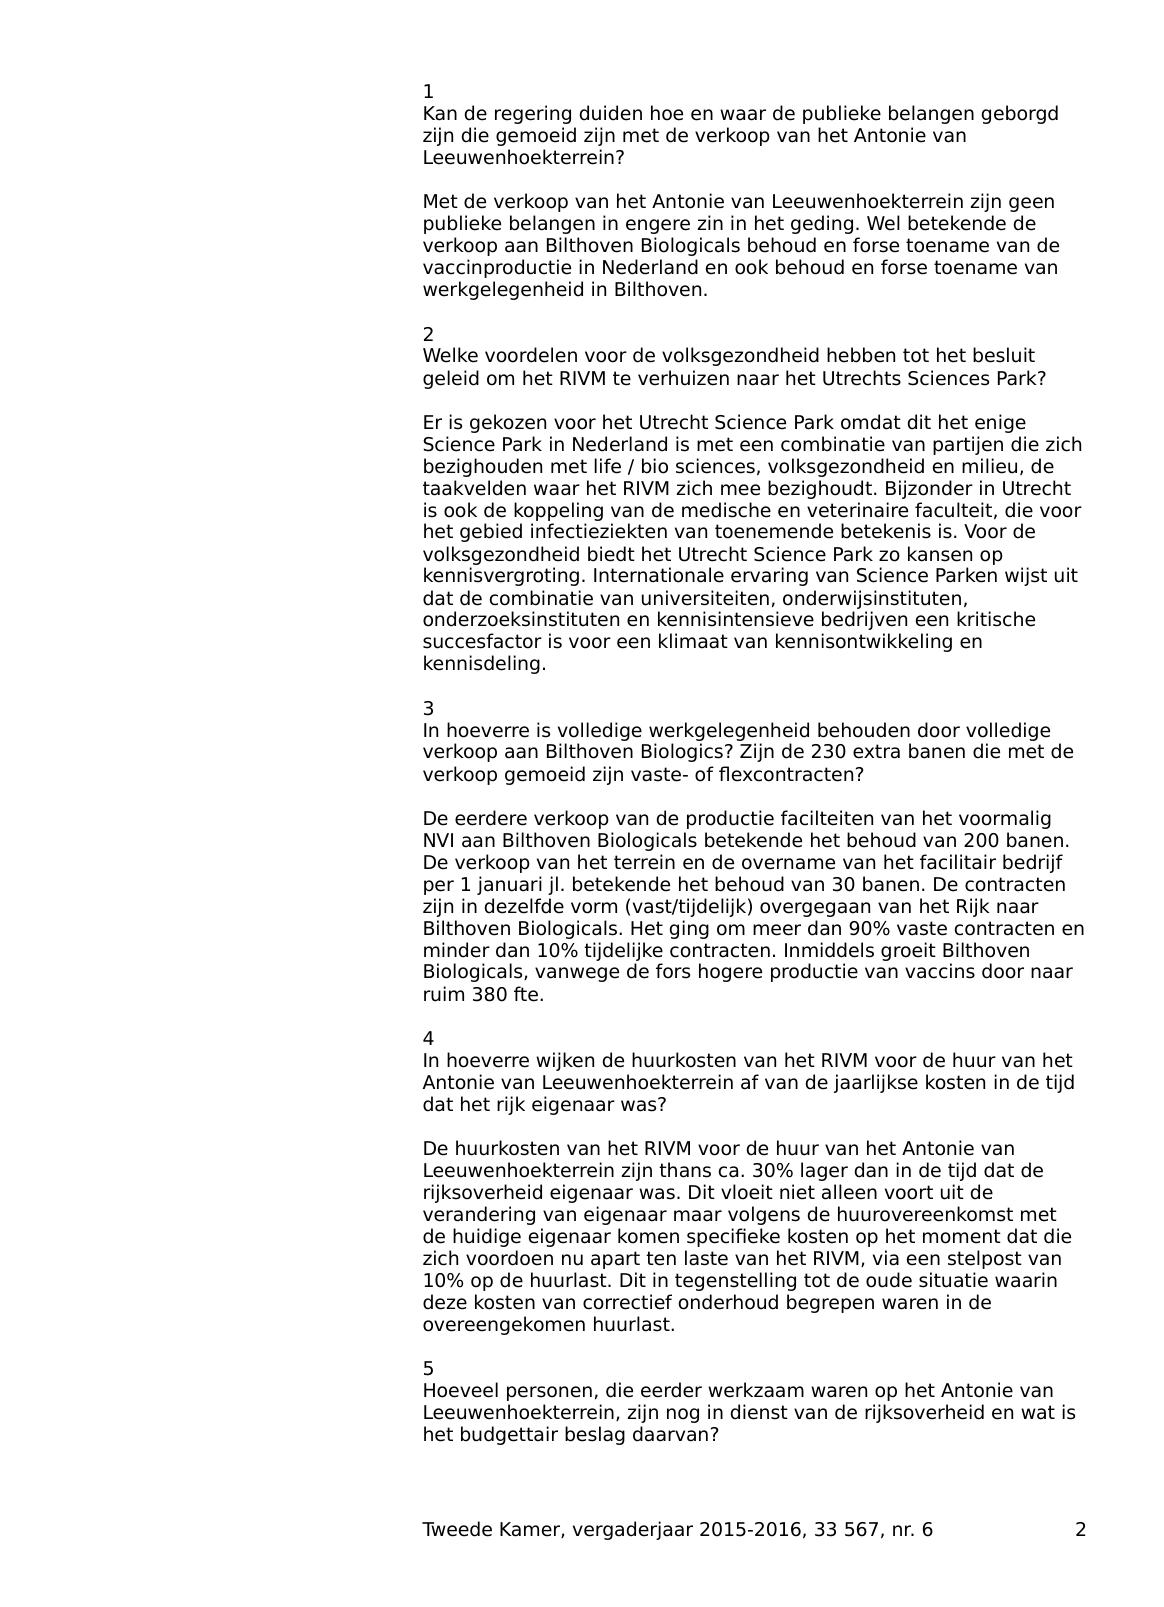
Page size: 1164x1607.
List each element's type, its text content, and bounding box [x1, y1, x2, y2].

text Hoeveel personen, die eerder werkzaam waren op het Antonie van Leeuwenhoekterrein, zijn nog in dienst van de rijksoverheid en wat is het budgettair beslag daarvan? [422, 1380, 1087, 1446]
text Met de verkoop van het Antonie van Leeuwenhoekterrein zijn geen publieke belangen in engere zin in het geding. Wel betekende de verkoop aan Bilthoven Biologicals behoud en forse toename van de vaccinproductie in Nederland en ook behoud en forse toename van werkgelegenheid in Bilthoven. [422, 191, 1087, 301]
text Er is gekozen voor het Utrecht Science Park omdat dit het enige Science Park in Nederland is met een combinatie van partijen die zich bezighouden met life / bio sciences, volksgezondheid en milieu, de taakvelden waar het RIVM zich mee bezighoudt. Bijzonder in Utrecht is ook de koppeling van de medische en veterinaire faculteit, die voor het gebied infectieziekten van toenemende betekenis is. Voor de volksgezondheid biedt het Utrecht Science Park zo kansen op kennisvergroting. Internationale ervaring van Science Parken wijst uit dat de combinatie van universiteiten, onderwijsinstituten, onderzoeksinstituten en kennisintensieve bedrijven een kritische succesfactor is voor een klimaat van kennisontwikkeling en kennisdeling. [422, 412, 1087, 675]
text 2 [422, 323, 1087, 345]
text In hoeverre wijken de huurkosten van het RIVM voor de huur van het Antonie van Leeuwenhoekterrein af van de jaarlijkse kosten in de tijd dat het rijk eigenaar was? [422, 1049, 1087, 1116]
text 3 [422, 697, 1087, 719]
text 4 [422, 1028, 1087, 1049]
text Welke voordelen voor de volksgezondheid hebben tot het besluit geleid om het RIVM te verhuizen naar het Utrechts Sciences Park? [422, 345, 1087, 389]
text De eerdere verkoop van de productie facilteiten van het voormalig NVI aan Bilthoven Biologicals betekende het behoud van 200 banen. De verkoop van het terrein en de overname van het facilitair bedrijf per 1 januari jl. betekende het behoud van 30 banen. De contracten zijn in dezelfde vorm (vast/tijdelijk) overgegaan van het Rijk naar Bilthoven Biologicals. Het ging om meer dan 90% vaste contracten en minder dan 10% tijdelijke contracten. Inmiddels groeit Bilthoven Biologicals, vanwege de fors hogere productie van vaccins door naar ruim 380 fte. [422, 808, 1087, 1005]
text 5 [422, 1358, 1087, 1380]
text De huurkosten van het RIVM voor de huur van het Antonie van Leeuwenhoekterrein zijn thans ca. 30% lager dan in de tijd dat de rijksoverheid eigenaar was. Dit vloeit niet alleen voort uit de verandering van eigenaar maar volgens de huurovereenkomst met de huidige eigenaar komen specifieke kosten op het moment dat die zich voordoen nu apart ten laste van het RIVM, via een stelpost van 10% op de huurlast. Dit in tegenstelling tot de oude situatie waarin deze kosten van correctief onderhoud begrepen waren in de overeengekomen huurlast. [422, 1138, 1087, 1336]
text 1 [422, 81, 1087, 103]
text In hoeverre is volledige werkgelegenheid behouden door volledige verkoop aan Bilthoven Biologics? Zijn de 230 extra banen die met de verkoop gemoeid zijn vaste- of flexcontracten? [422, 719, 1087, 785]
text Kan de regering duiden hoe en waar de publieke belangen geborgd zijn die gemoeid zijn met de verkoop van het Antonie van Leeuwenhoekterrein? [422, 103, 1087, 169]
